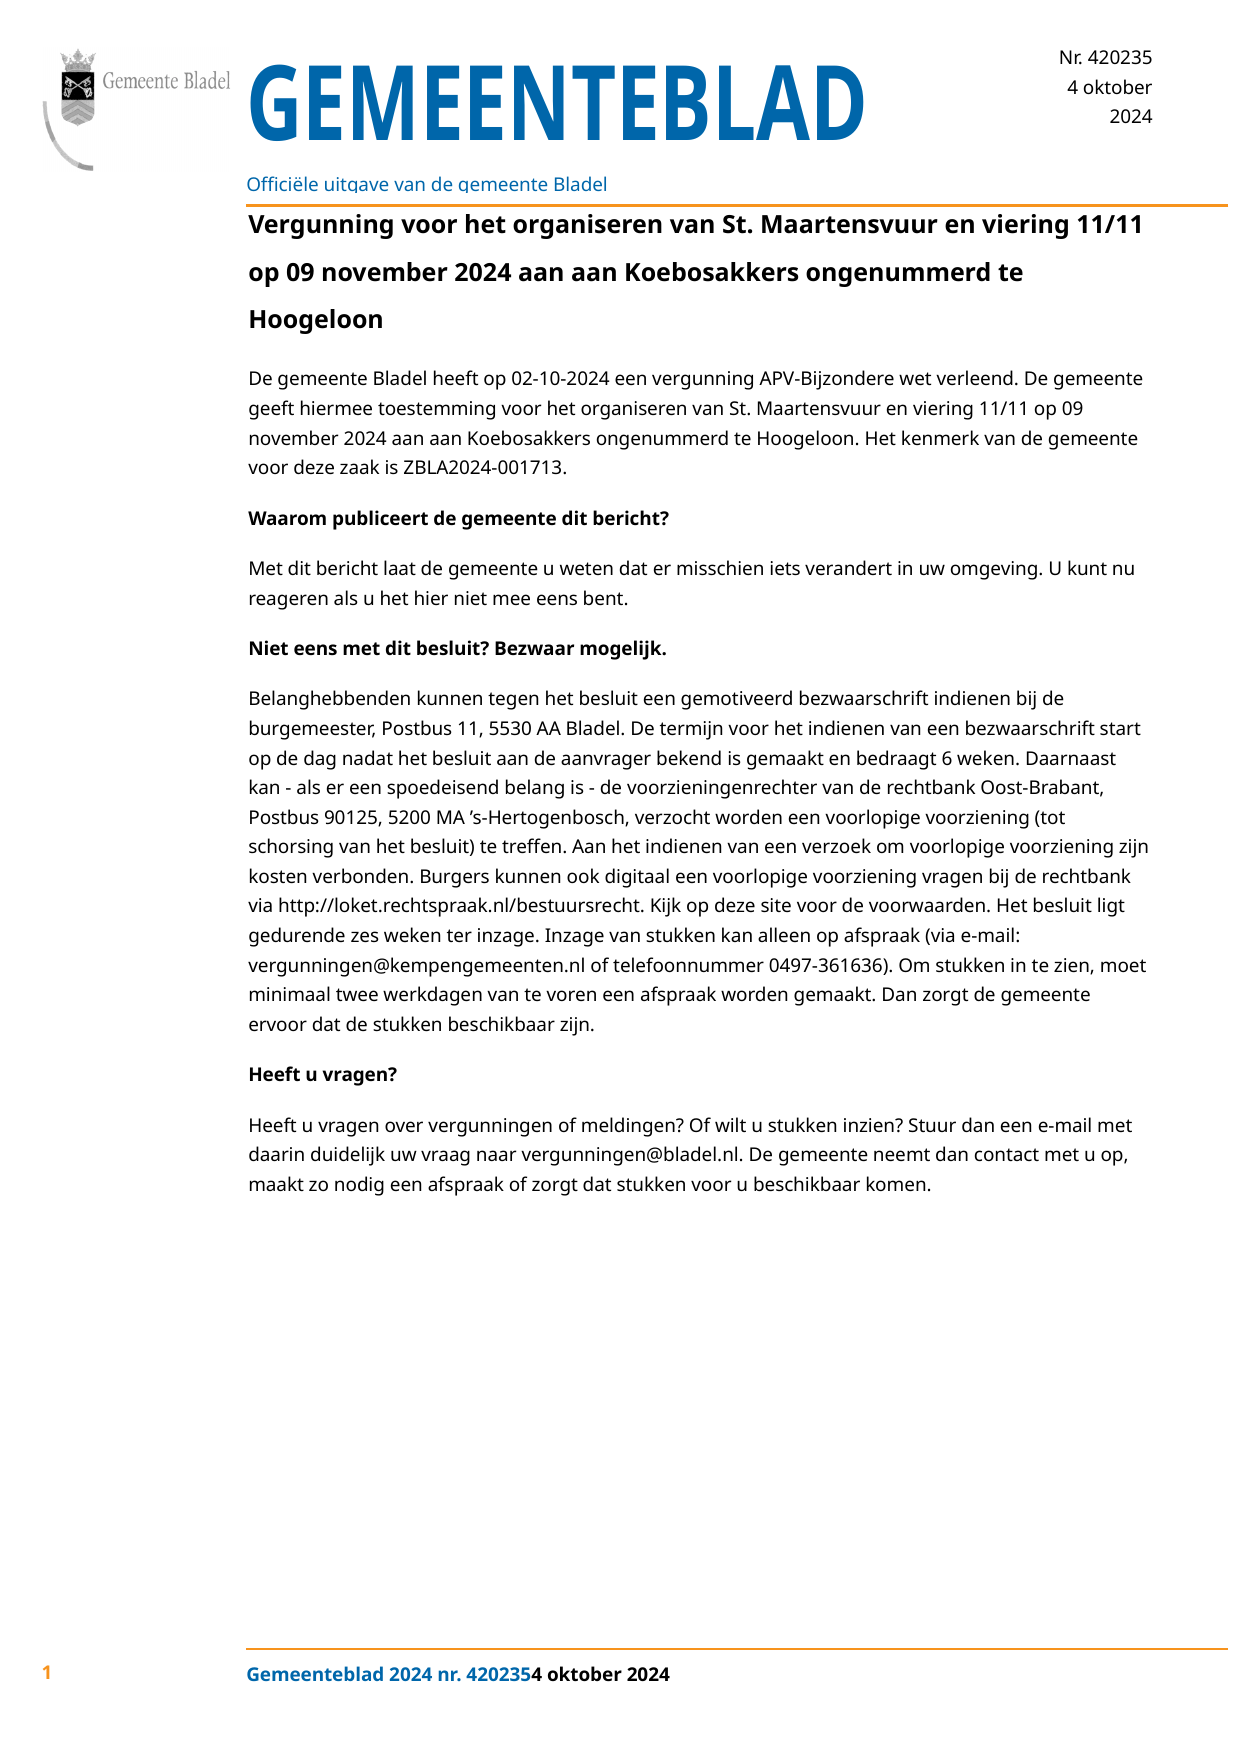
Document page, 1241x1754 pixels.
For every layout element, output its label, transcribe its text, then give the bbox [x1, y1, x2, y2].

text Belanghebbenden kunnen tegen het besluit een gemotiveerd bezwaarschrift indienen bij de burgemeester, Postbus 11, 5530 AA Bladel. De termijn voor het indienen van een bezwaarschrift start op de dag nadat het besluit aan de aanvrager bekend is gemaakt en bedraagt 6 weken. Daarnaast kan - als er een spoedeisend belang is - de voorzieningenrechter van de rechtbank Oost-Brabant, Postbus 90125, 5200 MA ’s-Hertogenbosch, verzocht worden een voorlopige voorziening (tot schorsing van het besluit) te treffen. Aan het indienen van een verzoek om voorlopige voorziening zijn kosten verbonden. Burgers kunnen ook digitaal een voorlopige voorziening vragen bij de rechtbank via http://loket.rechtspraak.nl/bestuursrecht. Kijk op deze site voor de voorwaarden. Het besluit ligt gedurende zes weken ter inzage. Inzage van stukken kan alleen op afspraak (via e-mail: vergunningen@kempengemeenten.nl of telefoonnummer 0497-361636). Om stukken in te zien, moet minimaal twee werkdagen van te voren een afspraak worden gemaakt. Dan zorgt de gemeente ervoor dat de stukken beschikbaar zijn. [248, 686, 1152, 1037]
text Waarom publiceert de gemeente dit bericht? [248, 505, 1152, 530]
text Heeft u vragen? [248, 1061, 1152, 1087]
text Vergunning voor het organiseren van St. Maartensvuur en viering 11/11 op 09 november 2024 aan aan Koebosakkers ongenummerd te Hoogeloon [248, 207, 1152, 336]
text De gemeente Bladel heeft op 02-10-2024 een vergunning APV-Bijzondere wet verleend. De gemeente geeft hiermee toestemming voor het organiseren van St. Maartensvuur en viering 11/11 op 09 november 2024 aan aan Koebosakkers ongenummerd te Hoogeloon. Het kenmerk van de gemeente voor deze zaak is ZBLA2024-001713. [248, 366, 1152, 480]
picture [41, 47, 231, 172]
text Heeft u vragen over vergunningen of meldingen? Of wilt u stukken inzien? Stuur dan een e-mail met daarin duidelijk uw vraag naar vergunningen@bladel.nl. De gemeente neemt dan contact met u op, maakt zo nodig een afspraak of zorgt dat stukken voor u beschikbaar komen. [248, 1112, 1152, 1197]
text Niet eens met dit besluit? Bezwaar mogelijk. [248, 635, 1152, 661]
text Met dit bericht laat de gemeente u weten dat er misschien iets verandert in uw omgeving. U kunt nu reageren als u het hier niet mee eens bent. [248, 555, 1152, 610]
